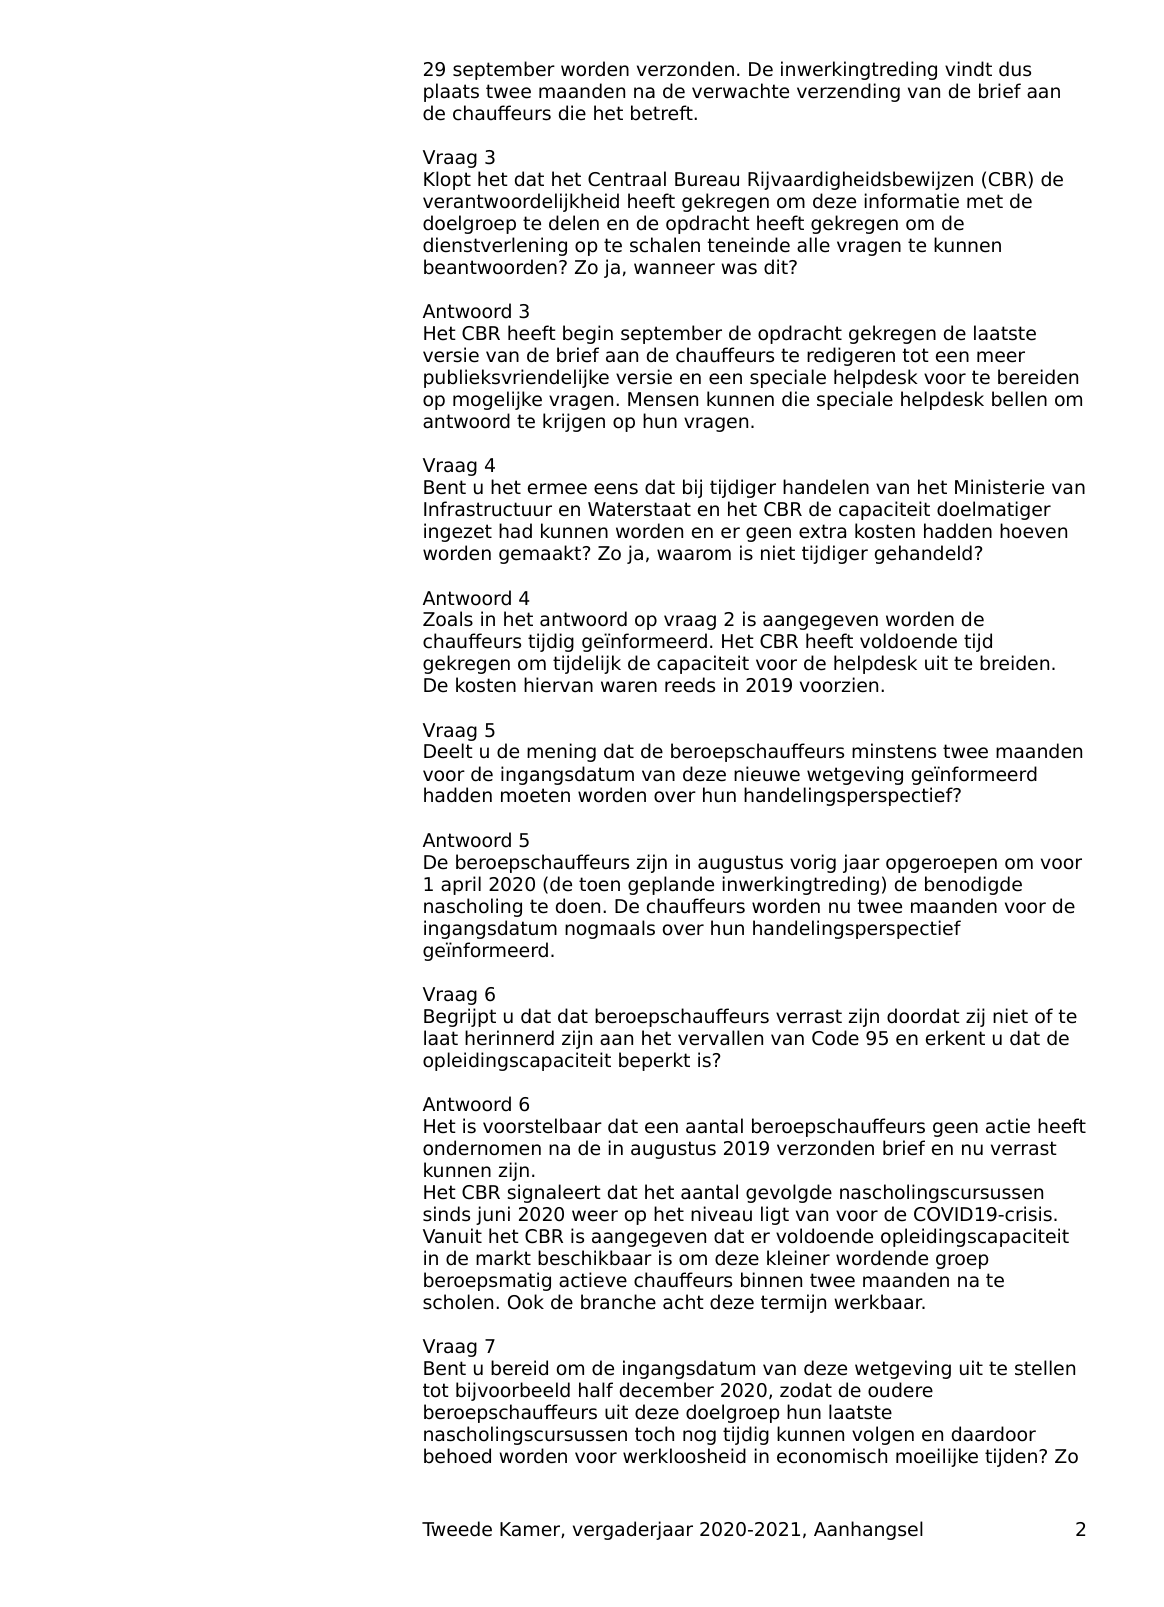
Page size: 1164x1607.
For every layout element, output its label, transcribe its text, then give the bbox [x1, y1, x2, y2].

text Begrijpt u dat dat beroepschauffeurs verrast zijn doordat zij niet of te laat herinnerd zijn aan het vervallen van Code 95 en erkent u dat de opleidingscapaciteit beperkt is? [422, 1006, 1087, 1072]
text Het CBR signaleert dat het aantal gevolgde nascholingscursussen sinds juni 2020 weer op het niveau ligt van voor de COVID19-crisis. Vanuit het CBR is aangegeven dat er voldoende opleidingscapaciteit in de markt beschikbaar is om deze kleiner wordende groep beroepsmatig actieve chauffeurs binnen twee maanden na te scholen. Ook de branche acht deze termijn werkbaar. [422, 1182, 1087, 1313]
text Vraag 3 [422, 147, 1087, 169]
text De beroepschauffeurs zijn in augustus vorig jaar opgeroepen om voor 1 april 2020 (de toen geplande inwerkingtreding) de benodigde nascholing te doen. De chauffeurs worden nu twee maanden voor de ingangsdatum nogmaals over hun handelingsperspectief geïnformeerd. [422, 852, 1087, 961]
text Antwoord 4 [422, 587, 1087, 609]
text Vraag 5 [422, 719, 1087, 741]
text Antwoord 5 [422, 829, 1087, 852]
text Het is voorstelbaar dat een aantal beroepschauffeurs geen actie heeft ondernomen na de in augustus 2019 verzonden brief en nu verrast kunnen zijn. [422, 1116, 1087, 1182]
text Zoals in het antwoord op vraag 2 is aangegeven worden de chauffeurs tijdig geïnformeerd. Het CBR heeft voldoende tijd gekregen om tijdelijk de capaciteit voor de helpdesk uit te breiden. De kosten hiervan waren reeds in 2019 voorzien. [422, 609, 1087, 697]
text Vraag 6 [422, 984, 1087, 1006]
text Bent u het ermee eens dat bij tijdiger handelen van het Ministerie van Infrastructuur en Waterstaat en het CBR de capaciteit doelmatiger ingezet had kunnen worden en er geen extra kosten hadden hoeven worden gemaakt? Zo ja, waarom is niet tijdiger gehandeld? [422, 477, 1087, 565]
text 29 september worden verzonden. De inwerkingtreding vindt dus plaats twee maanden na de verwachte verzending van de brief aan de chauffeurs die het betreft. [422, 59, 1087, 125]
text Het CBR heeft begin september de opdracht gekregen de laatste versie van de brief aan de chauffeurs te redigeren tot een meer publieksvriendelijke versie en een speciale helpdesk voor te bereiden op mogelijke vragen. Mensen kunnen die speciale helpdesk bellen om antwoord te krijgen op hun vragen. [422, 323, 1087, 433]
text Deelt u de mening dat de beroepschauffeurs minstens twee maanden voor de ingangsdatum van deze nieuwe wetgeving geïnformeerd hadden moeten worden over hun handelingsperspectief? [422, 741, 1087, 807]
text Klopt het dat het Centraal Bureau Rijvaardigheidsbewijzen (CBR) de verantwoordelijkheid heeft gekregen om deze informatie met de doelgroep te delen en de opdracht heeft gekregen om de dienstverlening op te schalen teneinde alle vragen te kunnen beantwoorden? Zo ja, wanneer was dit? [422, 169, 1087, 279]
text Antwoord 3 [422, 301, 1087, 323]
text Antwoord 6 [422, 1094, 1087, 1116]
text Vraag 7 [422, 1336, 1087, 1358]
text Vraag 4 [422, 455, 1087, 477]
text Bent u bereid om de ingangsdatum van deze wetgeving uit te stellen tot bijvoorbeeld half december 2020, zodat de oudere beroepschauffeurs uit deze doelgroep hun laatste nascholingscursussen toch nog tijdig kunnen volgen en daardoor behoed worden voor werkloosheid in economisch moeilijke tijden? Zo [422, 1358, 1087, 1468]
